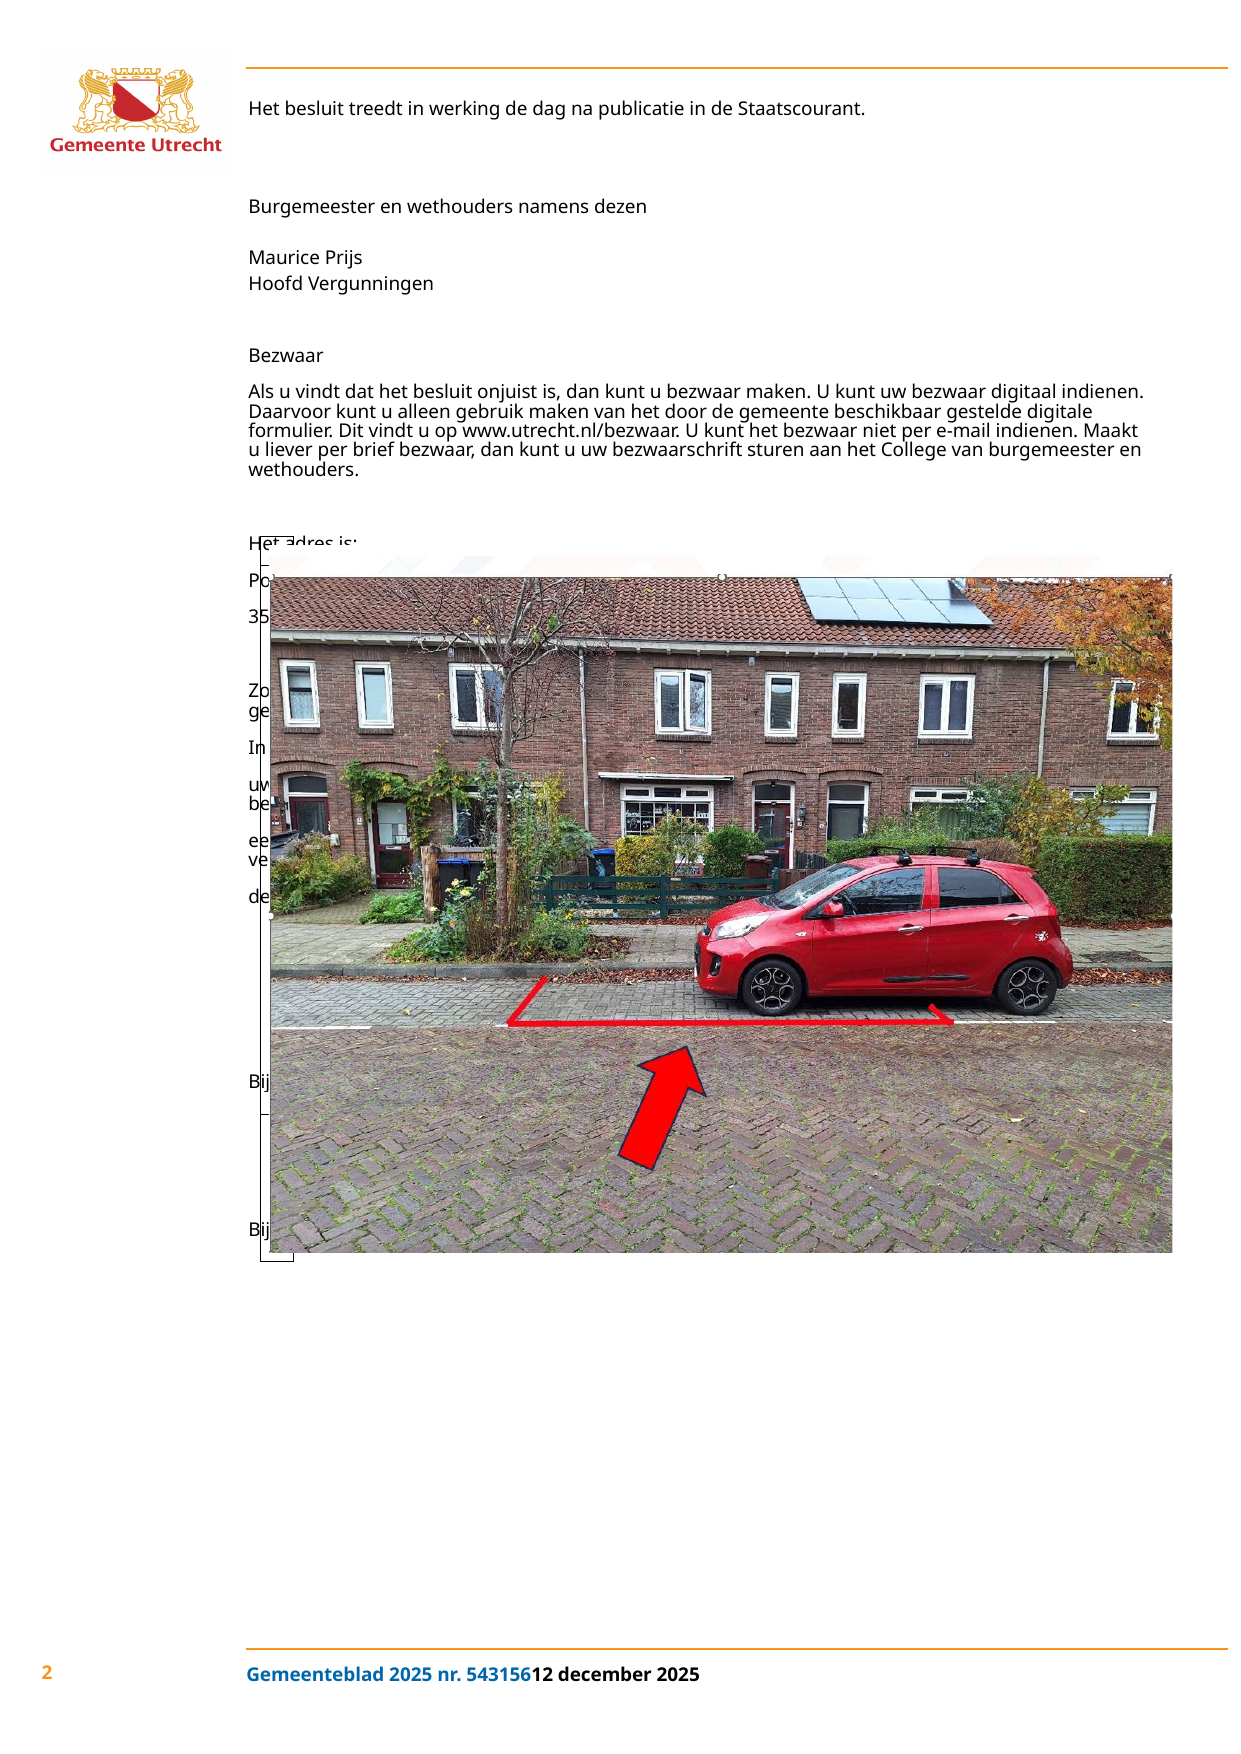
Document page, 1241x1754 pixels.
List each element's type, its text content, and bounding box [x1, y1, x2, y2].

picture [268, 545, 1173, 1253]
text Hoofd Vergunningen [248, 270, 1152, 296]
text Het besluit treedt in werking de dag na publicatie in de Staatscourant. [248, 95, 1152, 121]
text Bezwaar [248, 347, 1152, 366]
text Als u vindt dat het besluit onjuist is, dan kunt u bezwaar maken. U kunt uw bezwaar digitaal indienen. Daarvoor kunt u alleen gebruik maken van het door de gemeente beschikbaar gestelde digitale formulier. Dit vindt u op www.utrecht.nl/bezwaar. U kunt het bezwaar niet per e-mail indienen. Maakt u liever per brief bezwaar, dan kunt u uw bezwaarschrift sturen aan het College van burgemeester en wethouders. [248, 383, 1152, 480]
picture [41, 47, 231, 172]
text Burgemeester en wethouders namens dezen [248, 193, 1152, 219]
text Het adres is: [248, 534, 1152, 554]
text Maurice Prijs [248, 244, 1152, 270]
